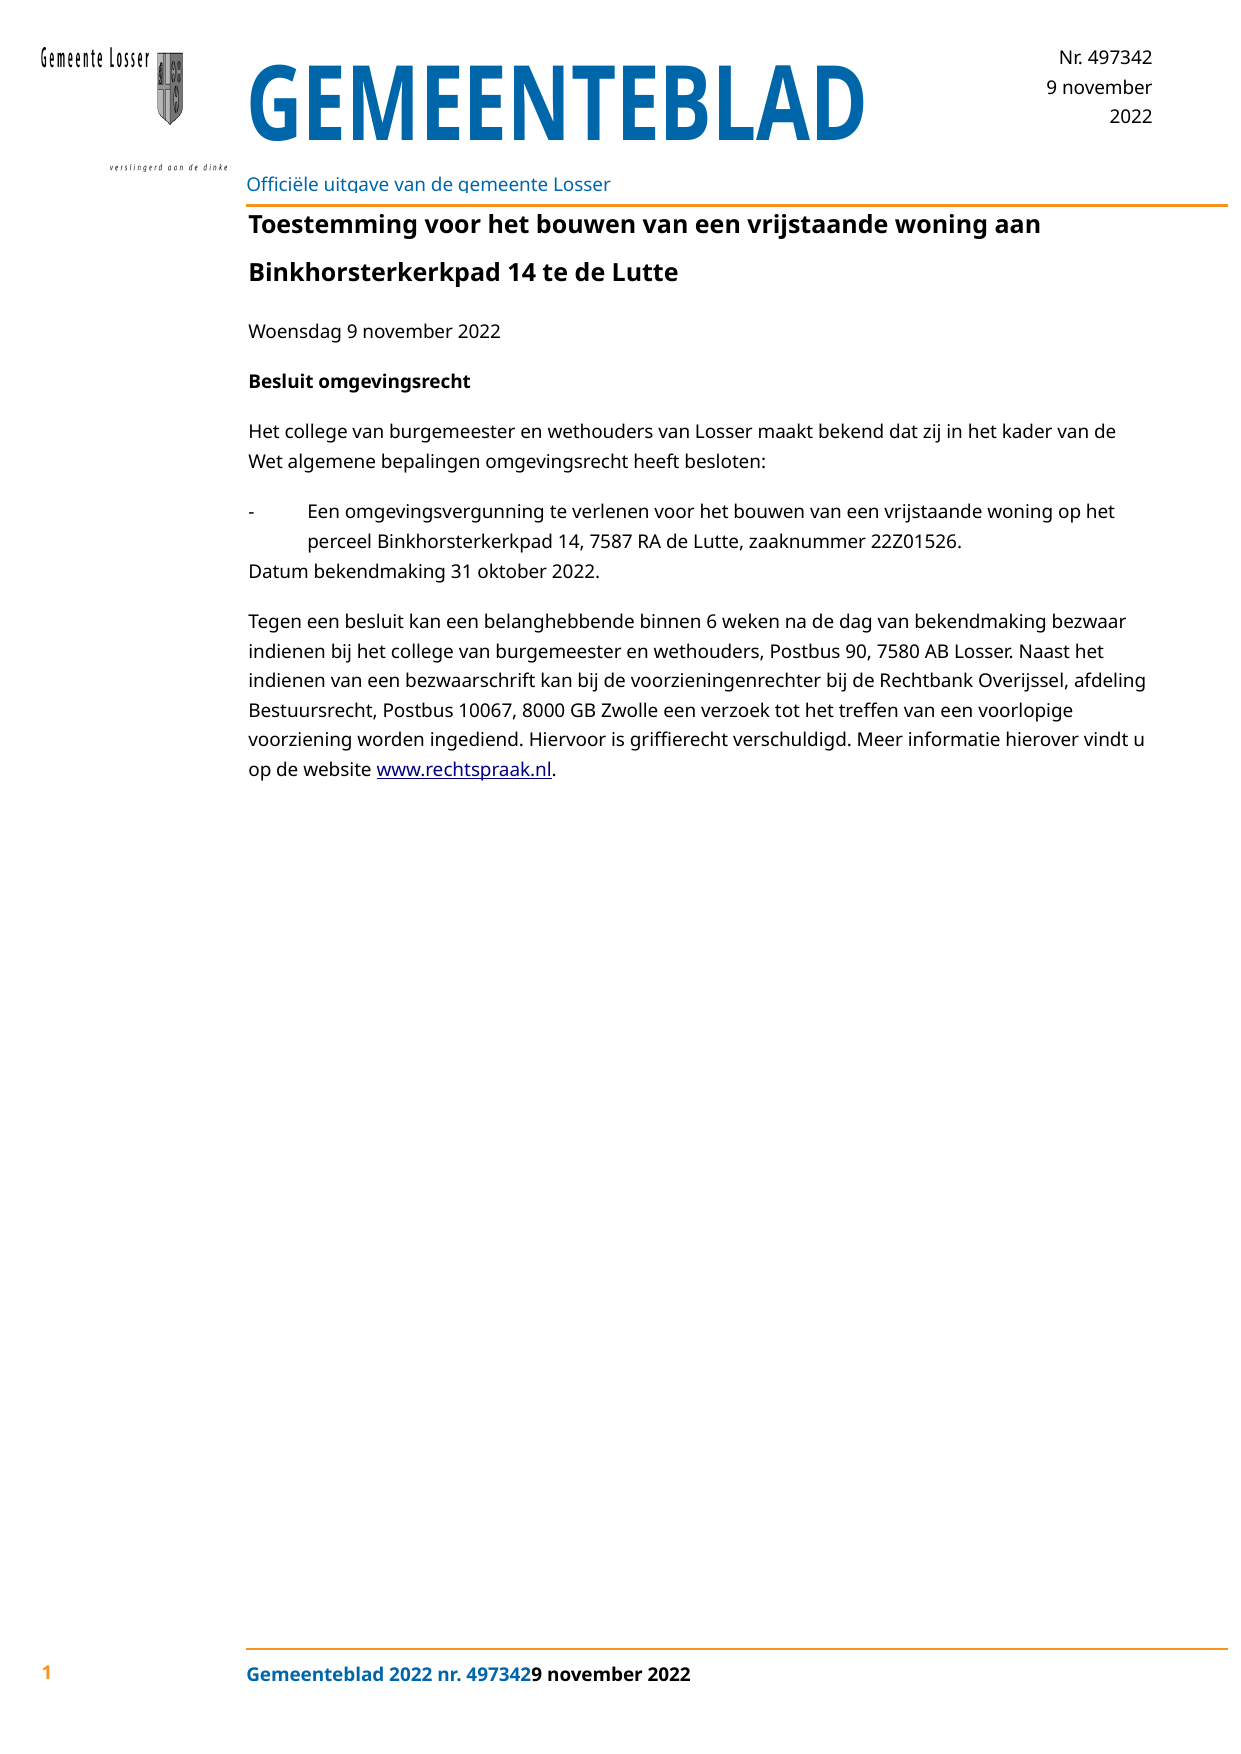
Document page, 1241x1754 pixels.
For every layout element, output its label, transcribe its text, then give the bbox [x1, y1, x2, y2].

picture [41, 47, 231, 172]
text Tegen een besluit kan een belanghebbende binnen 6 weken na de dag van bekendmaking bezwaar indienen bij het college van burgemeester en wethouders, Postbus 90, 7580 AB Losser. Naast het indienen van een bezwaarschrift kan bij de voorzieningenrechter bij de Rechtbank Overijssel, afdeling Bestuursrecht, Postbus 10067, 8000 GB Zwolle een verzoek tot het treffen van een voorlopige voorziening worden ingediend. Hiervoor is griffierecht verschuldigd. Meer informatie hierover vindt u op de website www.rechtspraak.nl. [248, 608, 1152, 782]
list Een omgevingsvergunning te verlenen voor het bouwen van een vrijstaande woning op het perceel Binkhorsterkerkpad 14, 7587 RA de Lutte, zaaknummer 22Z01526. [248, 499, 1152, 554]
text Toestemming voor het bouwen van een vrijstaande woning aan Binkhorsterkerkpad 14 te de Lutte [248, 207, 1152, 288]
text Het college van burgemeester en wethouders van Losser maakt bekend dat zij in het kader van de Wet algemene bepalingen omgevingsrecht heeft besloten: [248, 419, 1152, 474]
text Datum bekendmaking 31 oktober 2022. [248, 558, 1152, 584]
text Besluit omgevingsrecht [248, 368, 1152, 394]
text Woensdag 9 november 2022 [248, 318, 1152, 344]
